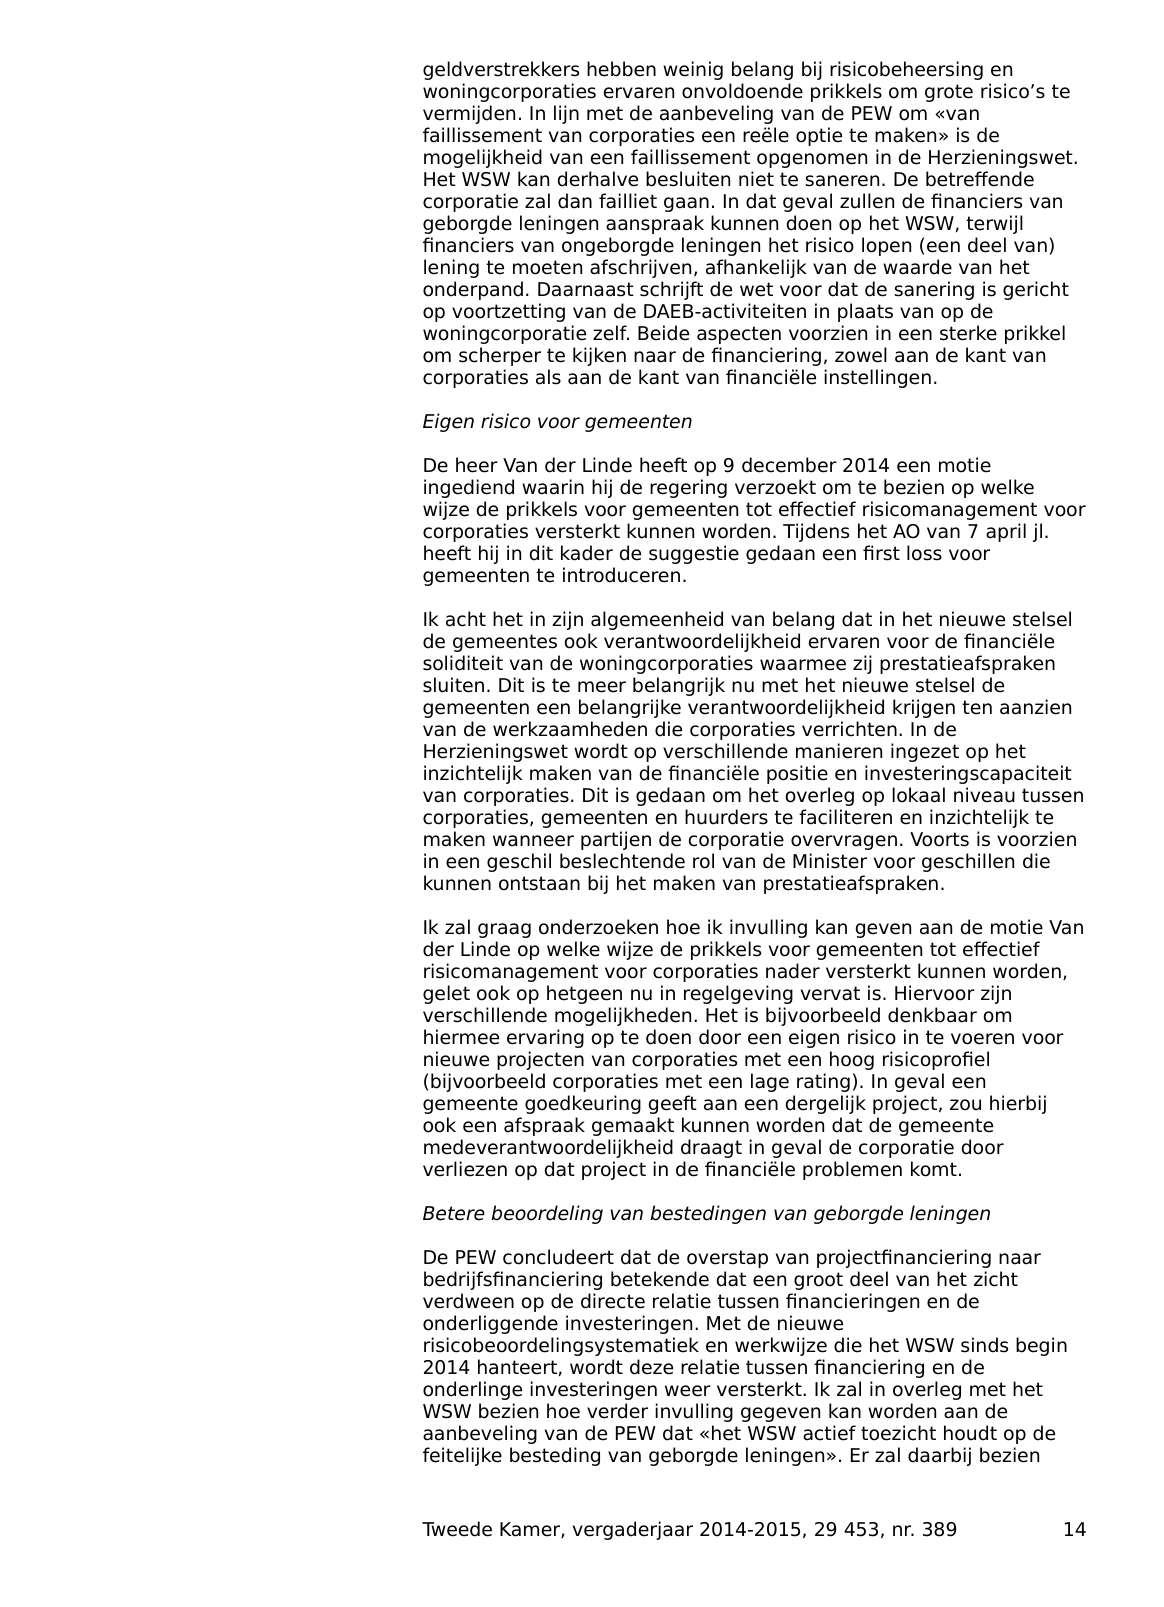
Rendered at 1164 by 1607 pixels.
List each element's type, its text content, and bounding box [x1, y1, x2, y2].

text De PEW concludeert dat de overstap van projectfinanciering naar bedrijfsfinanciering betekende dat een groot deel van het zicht verdween op de directe relatie tussen financieringen en de onderliggende investeringen. Met de nieuwe risicobeoordelingsystematiek en werkwijze die het WSW sinds begin 2014 hanteert, wordt deze relatie tussen financiering en de onderlinge investeringen weer versterkt. Ik zal in overleg met het WSW bezien hoe verder invulling gegeven kan worden aan de aanbeveling van de PEW dat «het WSW actief toezicht houdt op de feitelijke besteding van geborgde leningen». Er zal daarbij bezien [422, 1247, 1087, 1467]
text Ik acht het in zijn algemeenheid van belang dat in het nieuwe stelsel de gemeentes ook verantwoordelijkheid ervaren voor de financiële soliditeit van de woningcorporaties waarmee zij prestatieafspraken sluiten. Dit is te meer belangrijk nu met het nieuwe stelsel de gemeenten een belangrijke verantwoordelijkheid krijgen ten aanzien van de werkzaamheden die corporaties verrichten. In de Herzieningswet wordt op verschillende manieren ingezet op het inzichtelijk maken van de financiële positie en investeringscapaciteit van corporaties. Dit is gedaan om het overleg op lokaal niveau tussen corporaties, gemeenten en huurders te faciliteren en inzichtelijk te maken wanneer partijen de corporatie overvragen. Voorts is voorzien in een geschil beslechtende rol van de Minister voor geschillen die kunnen ontstaan bij het maken van prestatieafspraken. [422, 609, 1087, 895]
subtitle Eigen risico voor gemeenten [422, 411, 1087, 433]
text geldverstrekkers hebben weinig belang bij risicobeheersing en woningcorporaties ervaren onvoldoende prikkels om grote risico’s te vermijden. In lijn met de aanbeveling van de PEW om «van faillissement van corporaties een reële optie te maken» is de mogelijkheid van een faillissement opgenomen in de Herzieningswet. Het WSW kan derhalve besluiten niet te saneren. De betreffende corporatie zal dan failliet gaan. In dat geval zullen de financiers van geborgde leningen aanspraak kunnen doen op het WSW, terwijl financiers van ongeborgde leningen het risico lopen (een deel van) lening te moeten afschrijven, afhankelijk van de waarde van het onderpand. Daarnaast schrijft de wet voor dat de sanering is gericht op voortzetting van de DAEB-activiteiten in plaats van op de woningcorporatie zelf. Beide aspecten voorzien in een sterke prikkel om scherper te kijken naar de financiering, zowel aan de kant van corporaties als aan de kant van financiële instellingen. [422, 59, 1087, 389]
subtitle Betere beoordeling van bestedingen van geborgde leningen [422, 1203, 1087, 1225]
text Ik zal graag onderzoeken hoe ik invulling kan geven aan de motie Van der Linde op welke wijze de prikkels voor gemeenten tot effectief risicomanagement voor corporaties nader versterkt kunnen worden, gelet ook op hetgeen nu in regelgeving vervat is. Hiervoor zijn verschillende mogelijkheden. Het is bijvoorbeeld denkbaar om hiermee ervaring op te doen door een eigen risico in te voeren voor nieuwe projecten van corporaties met een hoog risicoprofiel (bijvoorbeeld corporaties met een lage rating). In geval een gemeente goedkeuring geeft aan een dergelijk project, zou hierbij ook een afspraak gemaakt kunnen worden dat de gemeente medeverantwoordelijkheid draagt in geval de corporatie door verliezen op dat project in de financiële problemen komt. [422, 917, 1087, 1181]
text De heer Van der Linde heeft op 9 december 2014 een motie ingediend waarin hij de regering verzoekt om te bezien op welke wijze de prikkels voor gemeenten tot effectief risicomanagement voor corporaties versterkt kunnen worden. Tijdens het AO van 7 april jl. heeft hij in dit kader de suggestie gedaan een first loss voor gemeenten te introduceren. [422, 455, 1087, 587]
